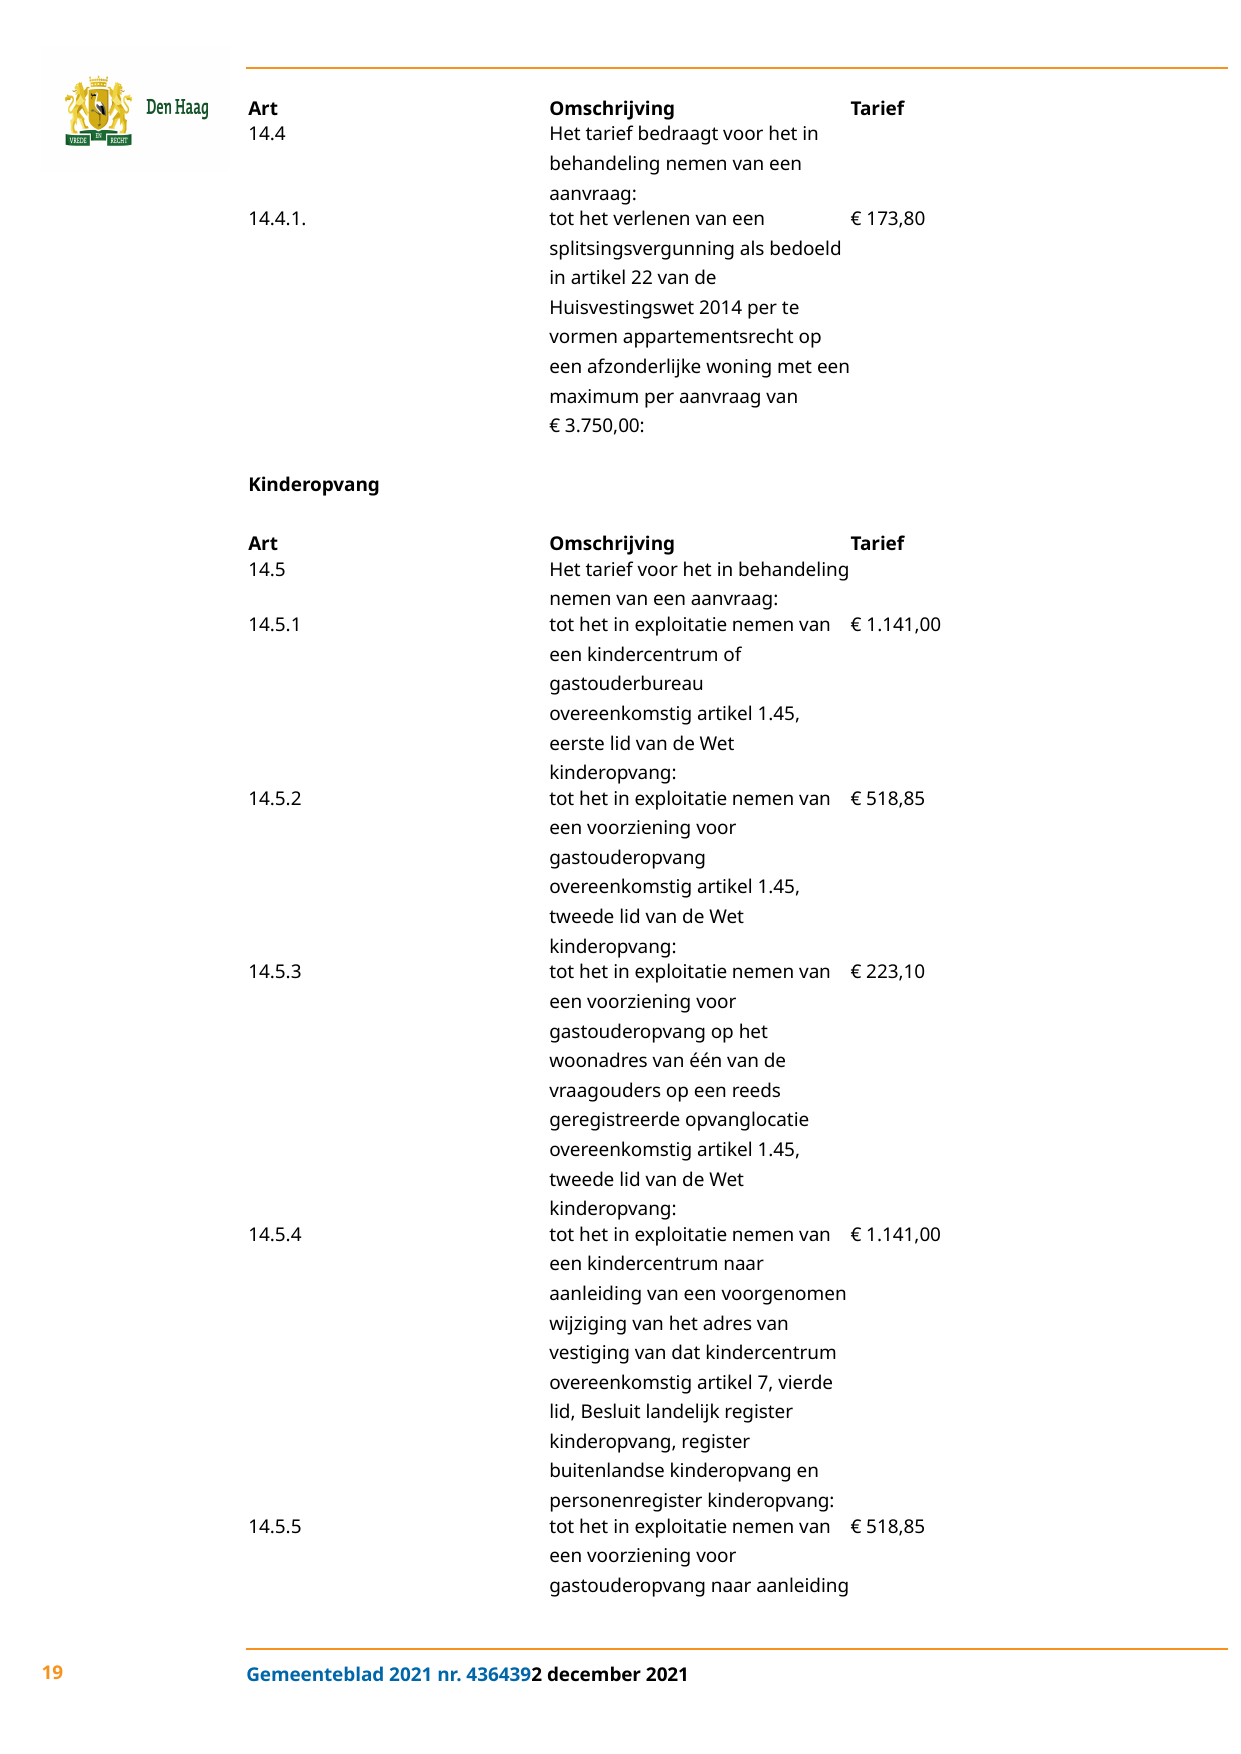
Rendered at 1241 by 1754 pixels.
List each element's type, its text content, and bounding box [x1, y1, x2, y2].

picture [41, 47, 231, 172]
table_cell tot het in exploitatie nemen van een kindercentrum naar aanleiding van een voorgenomen wijziging van het adres van vestiging van dat kindercentrum overeenkomstig artikel 7, vierde lid, Besluit landelijk register kinderopvang, register buitenlandse kinderopvang en personenregister kinderopvang: [549, 1221, 850, 1513]
table_cell 14.5.5 [248, 1513, 549, 1598]
table_cell € 223,10 [850, 959, 1152, 1221]
table_header Tarief [850, 95, 1152, 121]
table_cell tot het in exploitatie nemen van een voorziening voor gastouderopvang overeenkomstig artikel 1.45, tweede lid van de Wet kinderopvang: [549, 785, 850, 959]
table_header Omschrijving [549, 95, 850, 121]
table_cell 14.5.2 [248, 785, 549, 959]
table_cell 14.5.1 [248, 611, 549, 785]
table_header Omschrijving [549, 530, 850, 556]
table_cell 14.5.4 [248, 1221, 549, 1513]
table_cell € 173,80 [850, 205, 1152, 438]
table_cell € 1.141,00 [850, 1221, 1152, 1513]
table_cell tot het in exploitatie nemen van een voorziening voor gastouderopvang naar aanleiding [549, 1513, 850, 1598]
table_cell € 1.141,00 [850, 611, 1152, 785]
table_cell tot het verlenen van een splitsingsvergunning als bedoeld in artikel 22 van de Huisvestingswet 2014 per te vormen appartementsrecht op een afzonderlijke woning met een maximum per aanvraag van € 3.750,00: [549, 205, 850, 438]
table_cell 14.5 [248, 556, 549, 611]
table_cell Het tarief voor het in behandeling nemen van een aanvraag: [549, 556, 850, 611]
table_header Art [248, 530, 549, 556]
table_cell [850, 556, 1152, 611]
table_cell tot het in exploitatie nemen van een kindercentrum of gastouderbureau overeenkomstig artikel 1.45, eerste lid van de Wet kinderopvang: [549, 611, 850, 785]
table_cell Het tarief bedraagt voor het in behandeling nemen van een aanvraag: [549, 121, 850, 205]
table_cell [850, 121, 1152, 205]
table_cell tot het in exploitatie nemen van een voorziening voor gastouderopvang op het woonadres van één van de vraagouders op een reeds geregistreerde opvanglocatie overeenkomstig artikel 1.45, tweede lid van de Wet kinderopvang: [549, 959, 850, 1221]
table_header Art [248, 95, 549, 121]
table_cell 14.4.1. [248, 205, 549, 438]
text Kinderopvang [248, 471, 1152, 497]
table_cell 14.4 [248, 121, 549, 205]
table_cell € 518,85 [850, 1513, 1152, 1598]
table_header Tarief [850, 530, 1152, 556]
table_cell 14.5.3 [248, 959, 549, 1221]
table_cell € 518,85 [850, 785, 1152, 959]
